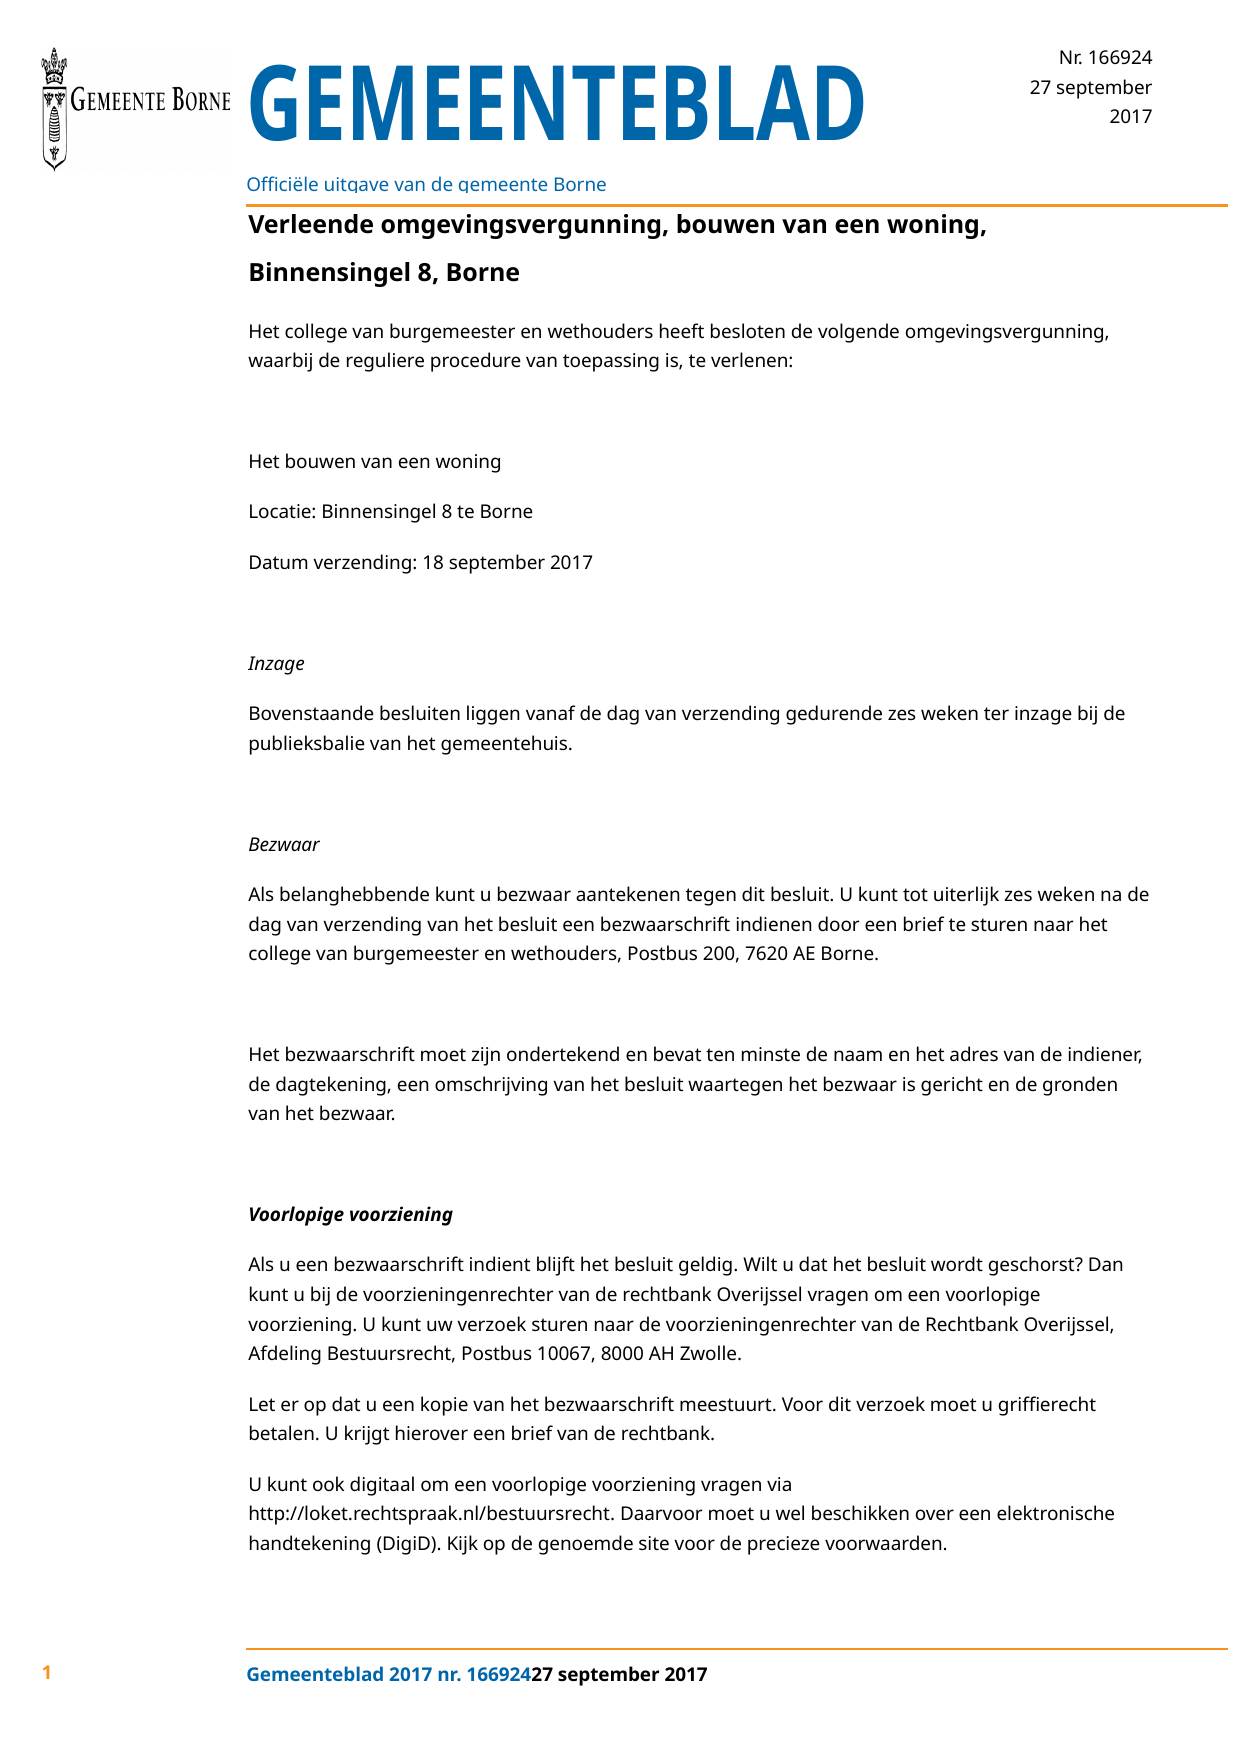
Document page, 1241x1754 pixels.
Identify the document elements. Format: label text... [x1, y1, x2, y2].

text Let er op dat u een kopie van het bezwaarschrift meestuurt. Voor dit verzoek moet u griffierecht betalen. U krijgt hierover een brief van de rechtbank. [248, 1391, 1152, 1446]
text U kunt ook digitaal om een voorlopige voorziening vragen via http://loket.rechtspraak.nl/bestuursrecht. Daarvoor moet u wel beschikken over een elektronische handtekening (DigiD). Kijk op de genoemde site voor de precieze voorwaarden. [248, 1471, 1152, 1556]
picture [41, 47, 231, 172]
text Het bouwen van een woning [248, 448, 1152, 474]
text Datum verzending: 18 september 2017 [248, 549, 1152, 575]
text Bovenstaande besluiten liggen vanaf de dag van verzending gedurende zes weken ter inzage bij de publieksbalie van het gemeentehuis. [248, 700, 1152, 756]
text Als u een bezwaarschrift indient blijft het besluit geldig. Wilt u dat het besluit wordt geschorst? Dan kunt u bij de voorzieningenrechter van de rechtbank Overijssel vragen om een voorlopige voorziening. U kunt uw verzoek sturen naar de voorzieningenrechter van de Rechtbank Overijssel, Afdeling Bestuursrecht, Postbus 10067, 8000 AH Zwolle. [248, 1252, 1152, 1366]
text Inzage [248, 650, 1152, 676]
text Het bezwaarschrift moet zijn ondertekend en bevat ten minste de naam en het adres van de indiener, de dagtekening, een omschrijving van het besluit waartegen het bezwaar is gericht en de gronden van het bezwaar. [248, 1041, 1152, 1126]
text Locatie: Binnensingel 8 te Borne [248, 499, 1152, 524]
text Het college van burgemeester en wethouders heeft besloten de volgende omgevingsvergunning, waarbij de reguliere procedure van toepassing is, te verlenen: [248, 318, 1152, 373]
text Voorlopige voorziening [248, 1201, 1152, 1227]
text Bezwaar [248, 831, 1152, 857]
text Als belanghebbende kunt u bezwaar aantekenen tegen dit besluit. U kunt tot uiterlijk zes weken na de dag van verzending van het besluit een bezwaarschrift indienen door een brief te sturen naar het college van burgemeester en wethouders, Postbus 200, 7620 AE Borne. [248, 881, 1152, 966]
text Verleende omgevingsvergunning, bouwen van een woning, Binnensingel 8, Borne [248, 207, 1152, 288]
